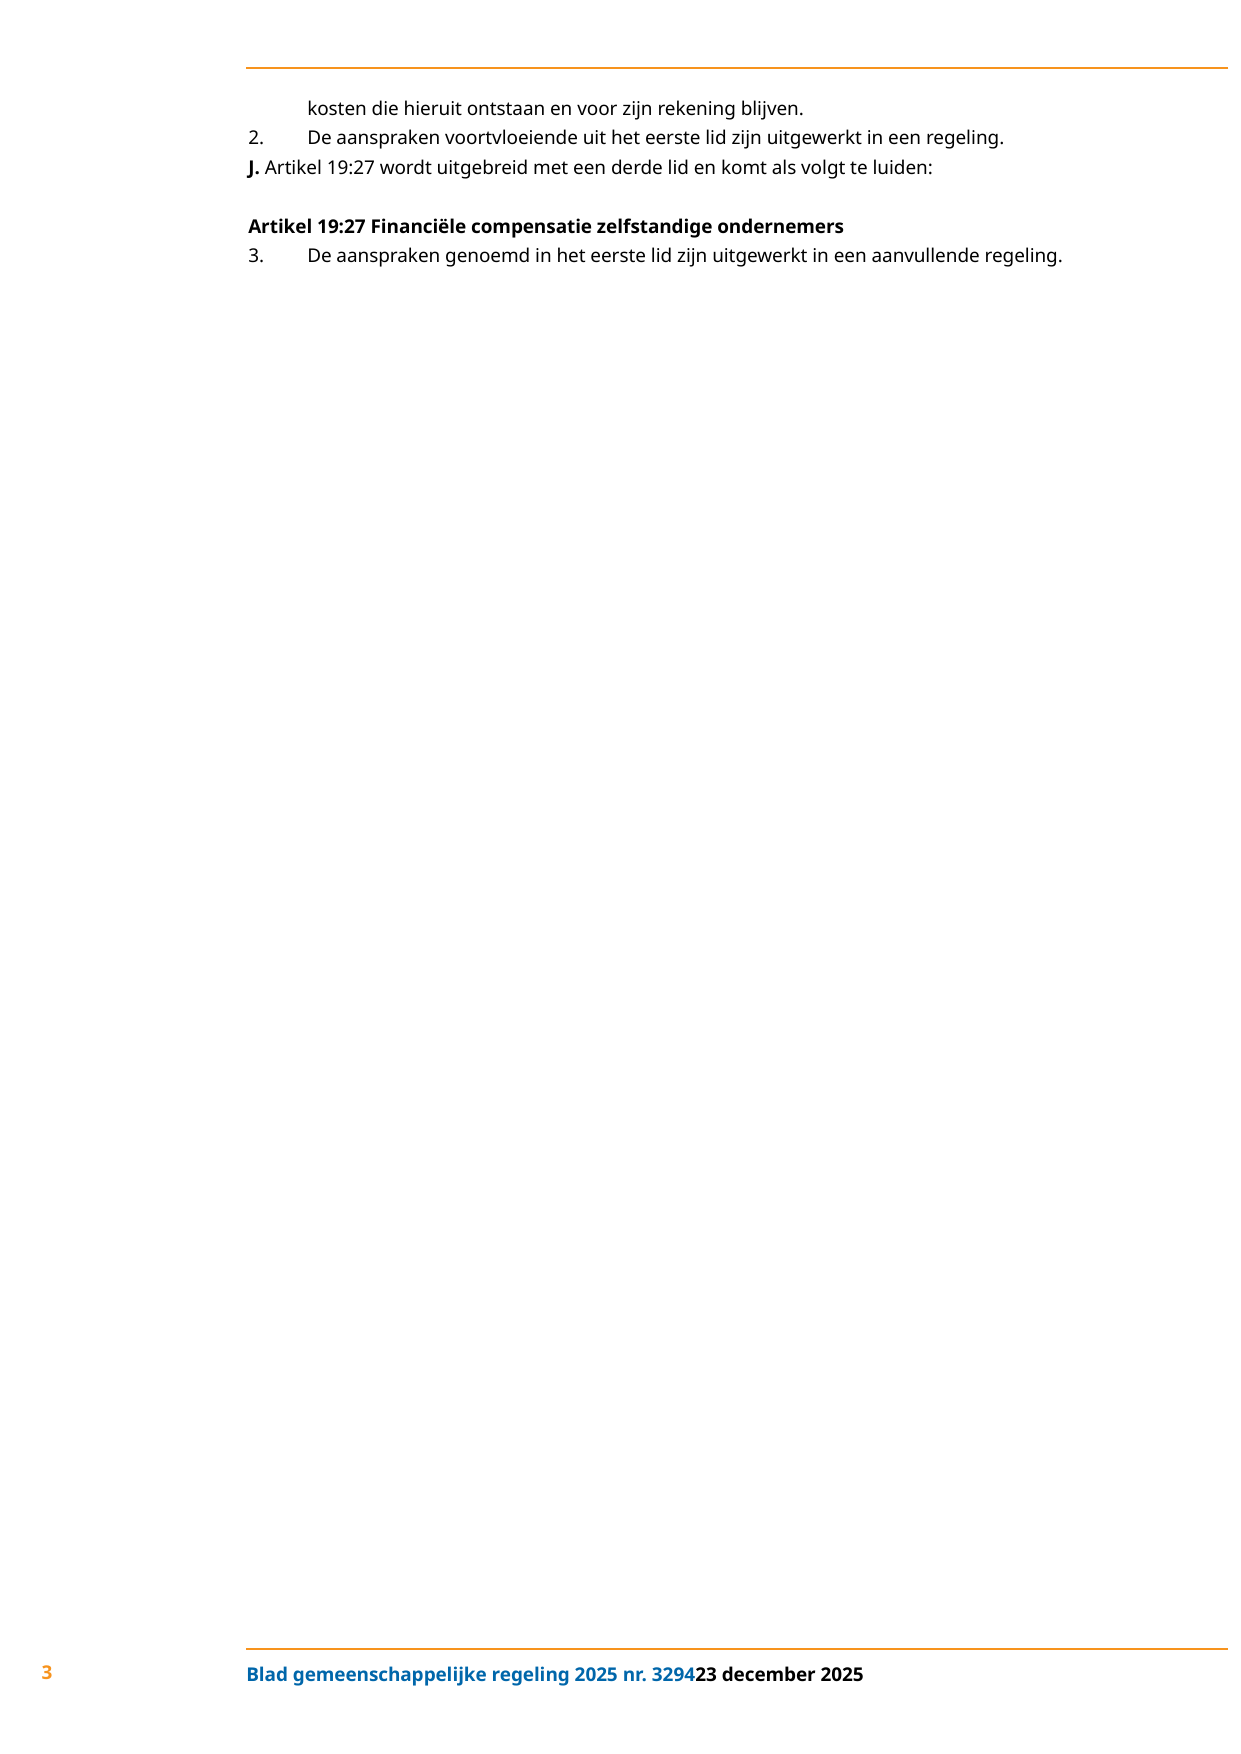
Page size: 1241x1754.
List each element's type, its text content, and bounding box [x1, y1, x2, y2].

picture [41, 47, 231, 172]
text J. Artikel 19:27 wordt uitgebreid met een derde lid en komt als volgt te luiden: [248, 154, 1152, 180]
list De aanspraken genoemd in het eerste lid zijn uitgewerkt in een aanvullende regeling. [248, 243, 1152, 268]
list kosten die hieruit ontstaan en voor zijn rekening blijven. [248, 95, 1152, 121]
list De aanspraken voortvloeiende uit het eerste lid zijn uitgewerkt in een regeling. [248, 124, 1152, 150]
text Artikel 19:27 Financiële compensatie zelfstandige ondernemers [248, 213, 1152, 239]
